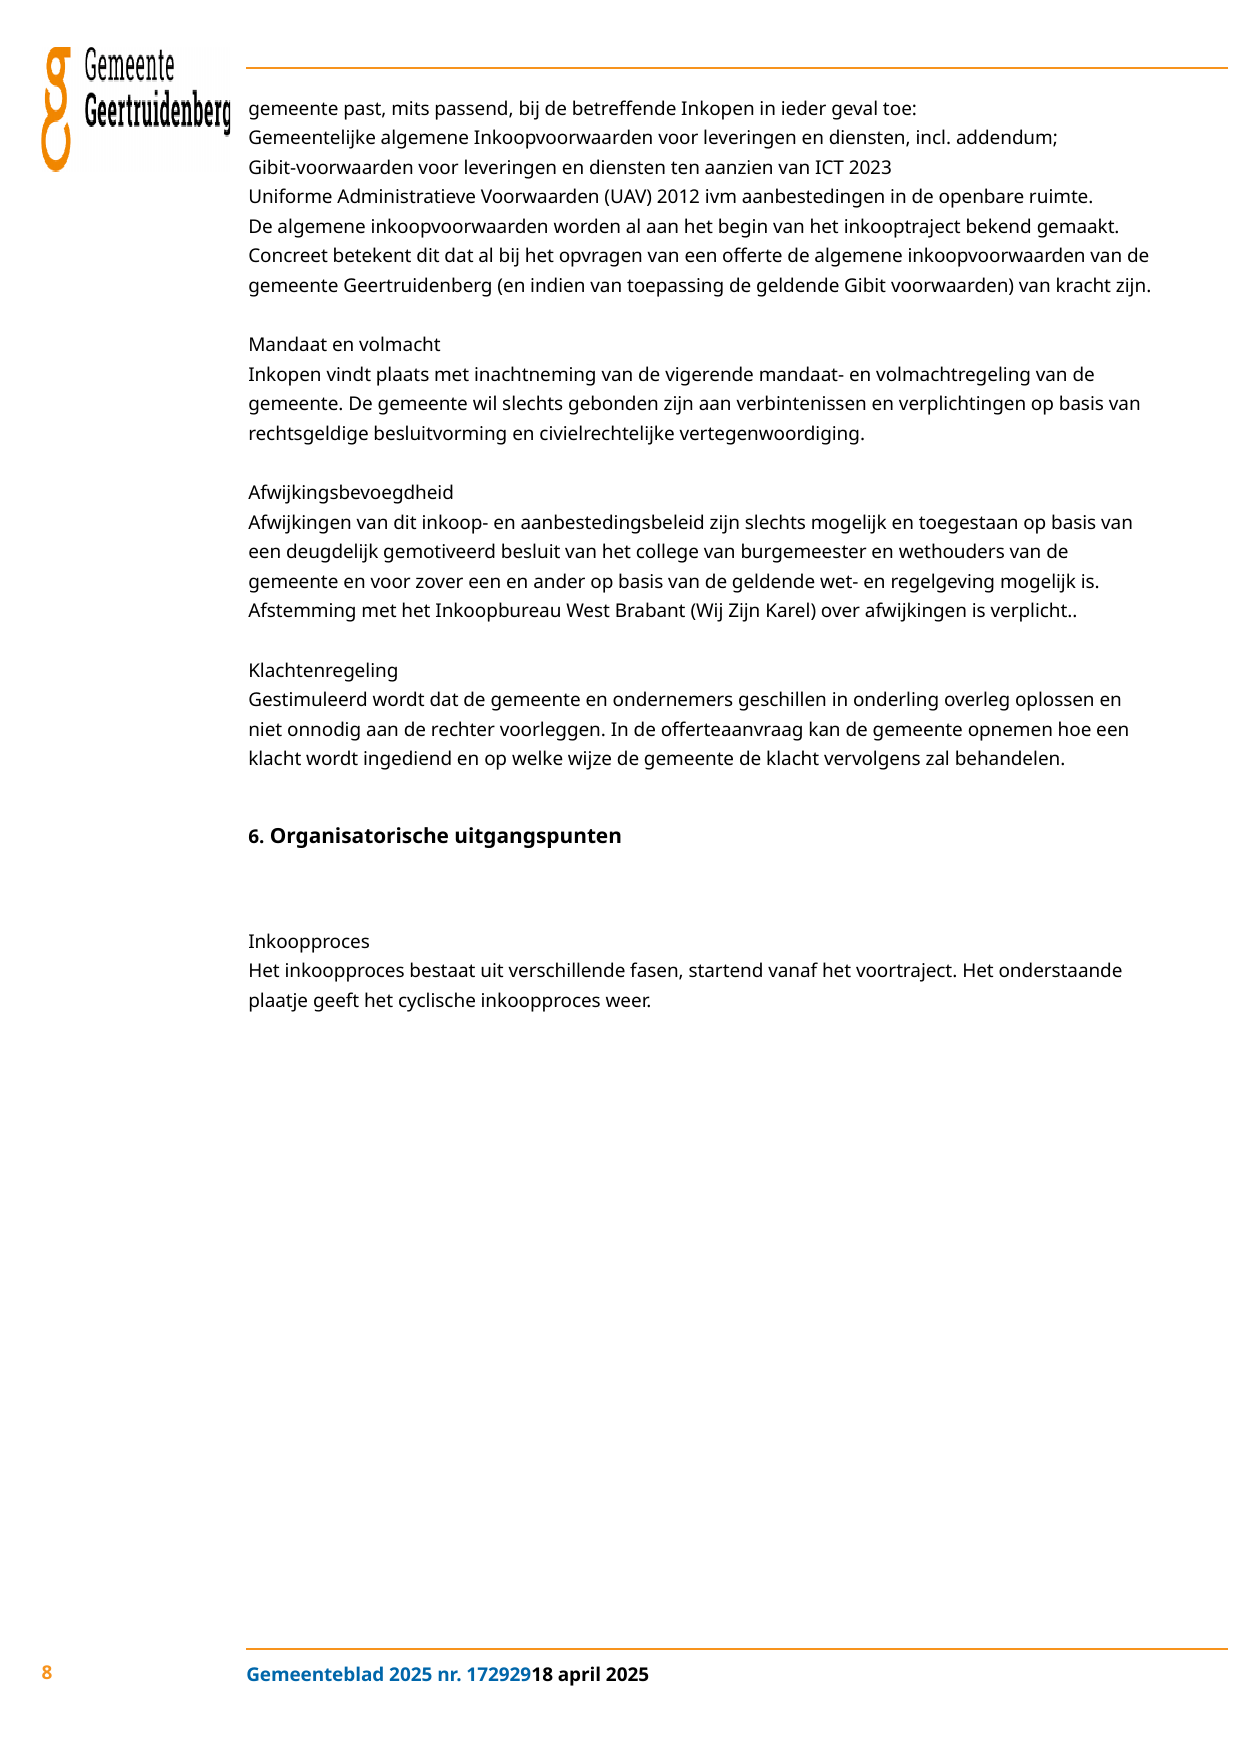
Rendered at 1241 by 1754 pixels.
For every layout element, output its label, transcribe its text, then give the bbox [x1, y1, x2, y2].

text gemeente past, mits passend, bij de betreffende Inkopen in ieder geval toe: [248, 95, 1152, 121]
text Inkopen vindt plaats met inachtneming van de vigerende mandaat- en volmachtregeling van de gemeente. De gemeente wil slechts gebonden zijn aan verbintenissen en verplichtingen op basis van rechtsgeldige besluitvorming en civielrechtelijke vertegenwoordiging. [248, 361, 1152, 446]
picture [41, 47, 231, 172]
text Afwijkingen van dit inkoop- en aanbestedingsbeleid zijn slechts mogelijk en toegestaan op basis van een deugdelijk gemotiveerd besluit van het college van burgemeester en wethouders van de gemeente en voor zover een en ander op basis van de geldende wet- en regelgeving mogelijk is. Afstemming met het Inkoopbureau West Brabant (Wij Zijn Karel) over afwijkingen is verplicht.. [248, 509, 1152, 623]
text Het inkoopproces bestaat uit verschillende fasen, startend vanaf het voortraject. Het onderstaande plaatje geeft het cyclische inkoopproces weer. [248, 958, 1152, 1013]
text Afwijkingsbevoegdheid [248, 479, 1152, 505]
text Gemeentelijke algemene Inkoopvoorwaarden voor leveringen en diensten, incl. addendum; [248, 124, 1152, 150]
text Klachtenregeling [248, 657, 1152, 683]
text Uniforme Administratieve Voorwaarden (UAV) 2012 ivm aanbestedingen in de openbare ruimte. [248, 183, 1152, 209]
text Gestimuleerd wordt dat de gemeente en ondernemers geschillen in onderling overleg oplossen en niet onnodig aan de rechter voorleggen. In de offerteaanvraag kan de gemeente opnemen hoe een klacht wordt ingediend en op welke wijze de gemeente de klacht vervolgens zal behandelen. [248, 686, 1152, 771]
text Mandaat en volmacht [248, 331, 1152, 357]
text Gibit-voorwaarden voor leveringen en diensten ten aanzien van ICT 2023 [248, 154, 1152, 180]
text Inkoopproces [248, 928, 1152, 954]
text De algemene inkoopvoorwaarden worden al aan het begin van het inkooptraject bekend gemaakt. Concreet betekent dit dat al bij het opvragen van een offerte de algemene inkoopvoorwaarden van de gemeente Geertruidenberg (en indien van toepassing de geldende Gibit voorwaarden) van kracht zijn. [248, 213, 1152, 298]
text 6. Organisatorische uitgangspunten [248, 821, 1152, 849]
